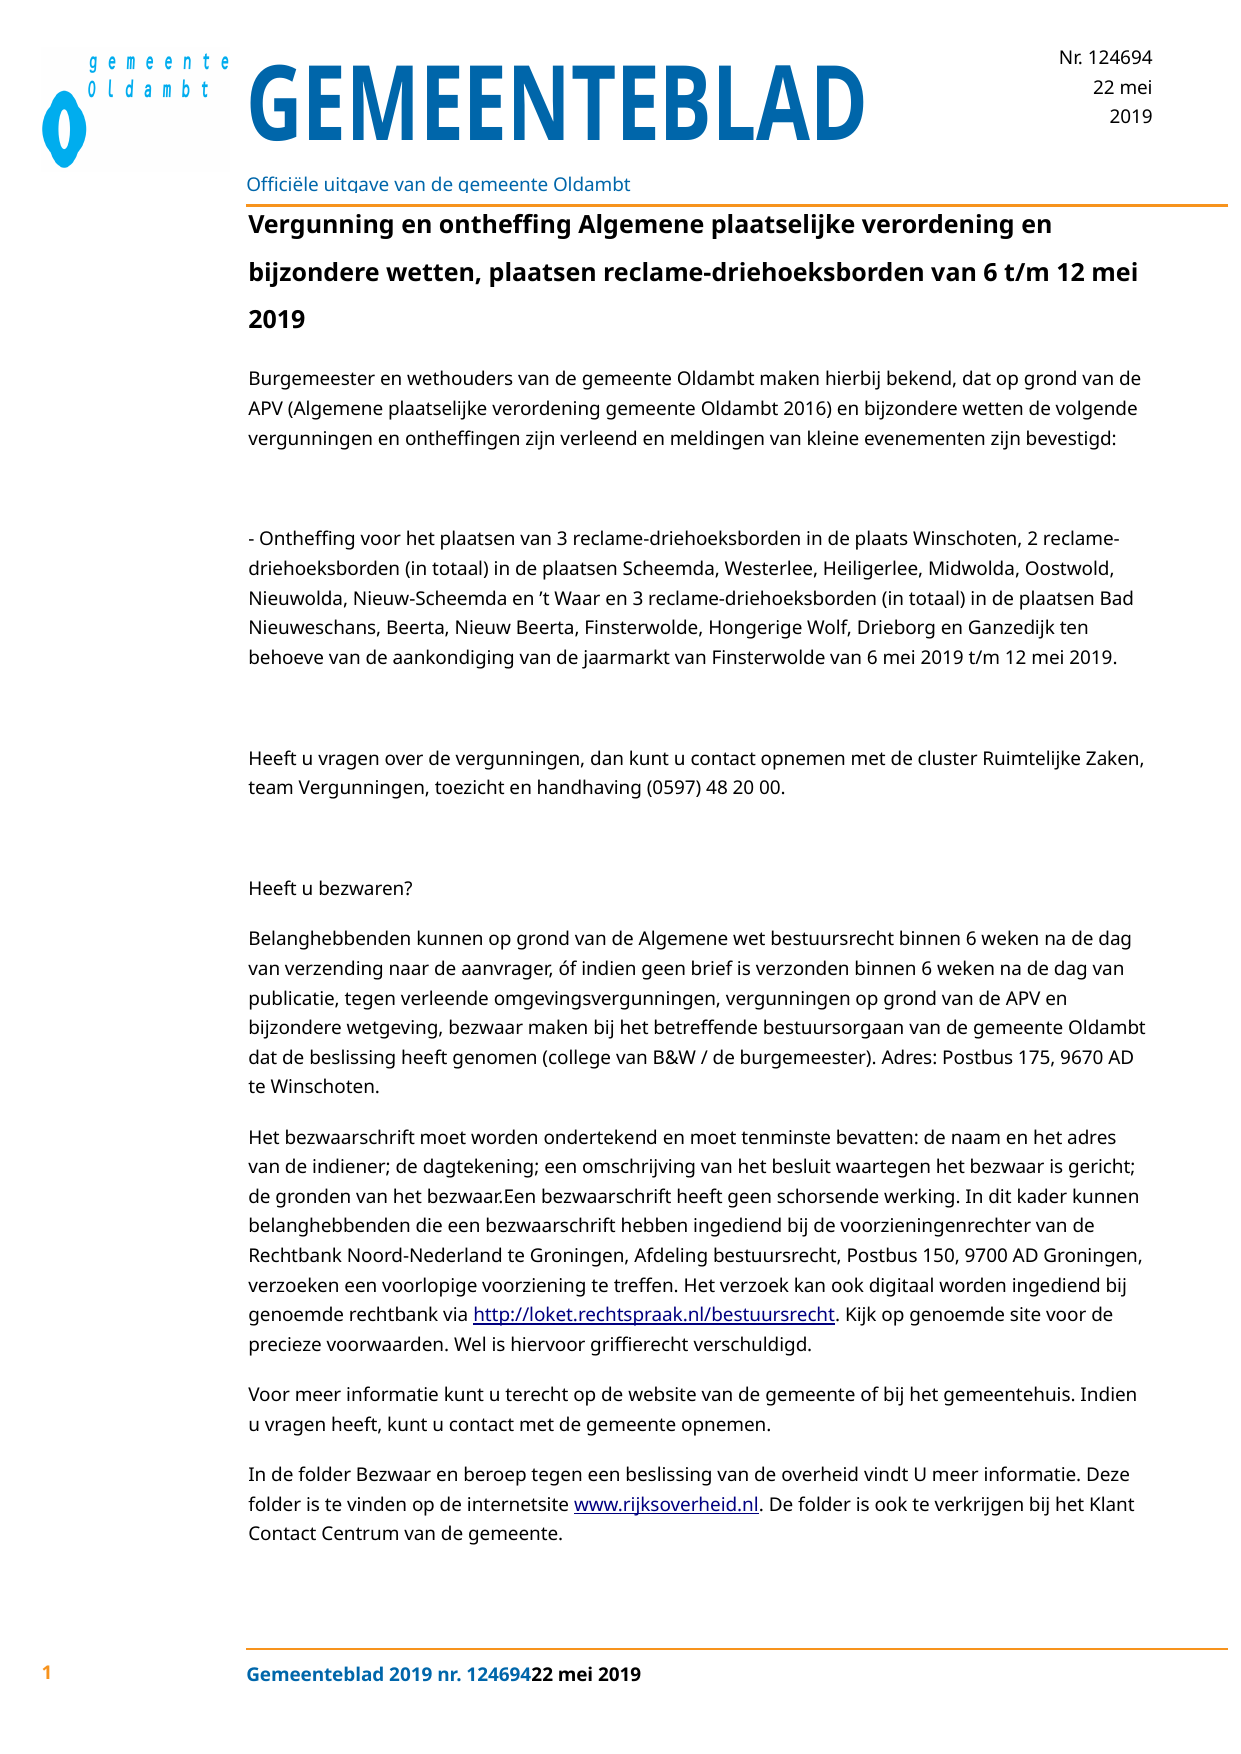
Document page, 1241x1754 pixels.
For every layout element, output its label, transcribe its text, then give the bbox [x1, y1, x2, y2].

picture [41, 47, 231, 172]
text Heeft u bezwaren? [248, 875, 1152, 901]
text Vergunning en ontheffing Algemene plaatselijke verordening en bijzondere wetten, plaatsen reclame-driehoeksborden van 6 t/m 12 mei 2019 [248, 207, 1152, 336]
text In de folder Bezwaar en beroep tegen een beslissing van de overheid vindt U meer informatie. Deze folder is te vinden op de internetsite www.rijksoverheid.nl. De folder is ook te verkrijgen bij het Klant Contact Centrum van de gemeente. [248, 1461, 1152, 1546]
text Heeft u vragen over de vergunningen, dan kunt u contact opnemen met de cluster Ruimtelijke Zaken, team Vergunningen, toezicht en handhaving (0597) 48 20 00. [248, 745, 1152, 800]
text Burgemeester en wethouders van de gemeente Oldambt maken hierbij bekend, dat op grond van de APV (Algemene plaatselijke verordening gemeente Oldambt 2016) en bijzondere wetten de volgende vergunningen en ontheffingen zijn verleend en meldingen van kleine evenementen zijn bevestigd: [248, 366, 1152, 450]
text - Ontheffing voor het plaatsen van 3 reclame-driehoeksborden in de plaats Winschoten, 2 reclame-driehoeksborden (in totaal) in de plaatsen Scheemda, Westerlee, Heiligerlee, Midwolda, Oostwold, Nieuwolda, Nieuw-Scheemda en ’t Waar en 3 reclame-driehoeksborden (in totaal) in de plaatsen Bad Nieuweschans, Beerta, Nieuw Beerta, Finsterwolde, Hongerige Wolf, Drieborg en Ganzedijk ten behoeve van de aankondiging van de jaarmarkt van Finsterwolde van 6 mei 2019 t/m 12 mei 2019. [248, 526, 1152, 669]
text Het bezwaarschrift moet worden ondertekend en moet tenminste bevatten: de naam en het adres van de indiener; de dagtekening; een omschrijving van het besluit waartegen het bezwaar is gericht; de gronden van het bezwaar.Een bezwaarschrift heeft geen schorsende werking. In dit kader kunnen belanghebbenden die een bezwaarschrift hebben ingediend bij de voorzieningenrechter van de Rechtbank Noord-Nederland te Groningen, Afdeling bestuursrecht, Postbus 150, 9700 AD Groningen, verzoeken een voorlopige voorziening te treffen. Het verzoek kan ook digitaal worden ingediend bij genoemde rechtbank via http://loket.rechtspraak.nl/bestuursrecht. Kijk op genoemde site voor de precieze voorwaarden. Wel is hiervoor griffierecht verschuldigd. [248, 1124, 1152, 1357]
text Belanghebbenden kunnen op grond van de Algemene wet bestuursrecht binnen 6 weken na de dag van verzending naar de aanvrager, óf indien geen brief is verzonden binnen 6 weken na de dag van publicatie, tegen verleende omgevingsvergunningen, vergunningen op grond van de APV en bijzondere wetgeving, bezwaar maken bij het betreffende bestuursorgaan van de gemeente Oldambt dat de beslissing heeft genomen (college van B&W / de burgemeester). Adres: Postbus 175, 9670 AD te Winschoten. [248, 926, 1152, 1099]
text Voor meer informatie kunt u terecht op de website van de gemeente of bij het gemeentehuis. Indien u vragen heeft, kunt u contact met de gemeente opnemen. [248, 1381, 1152, 1437]
